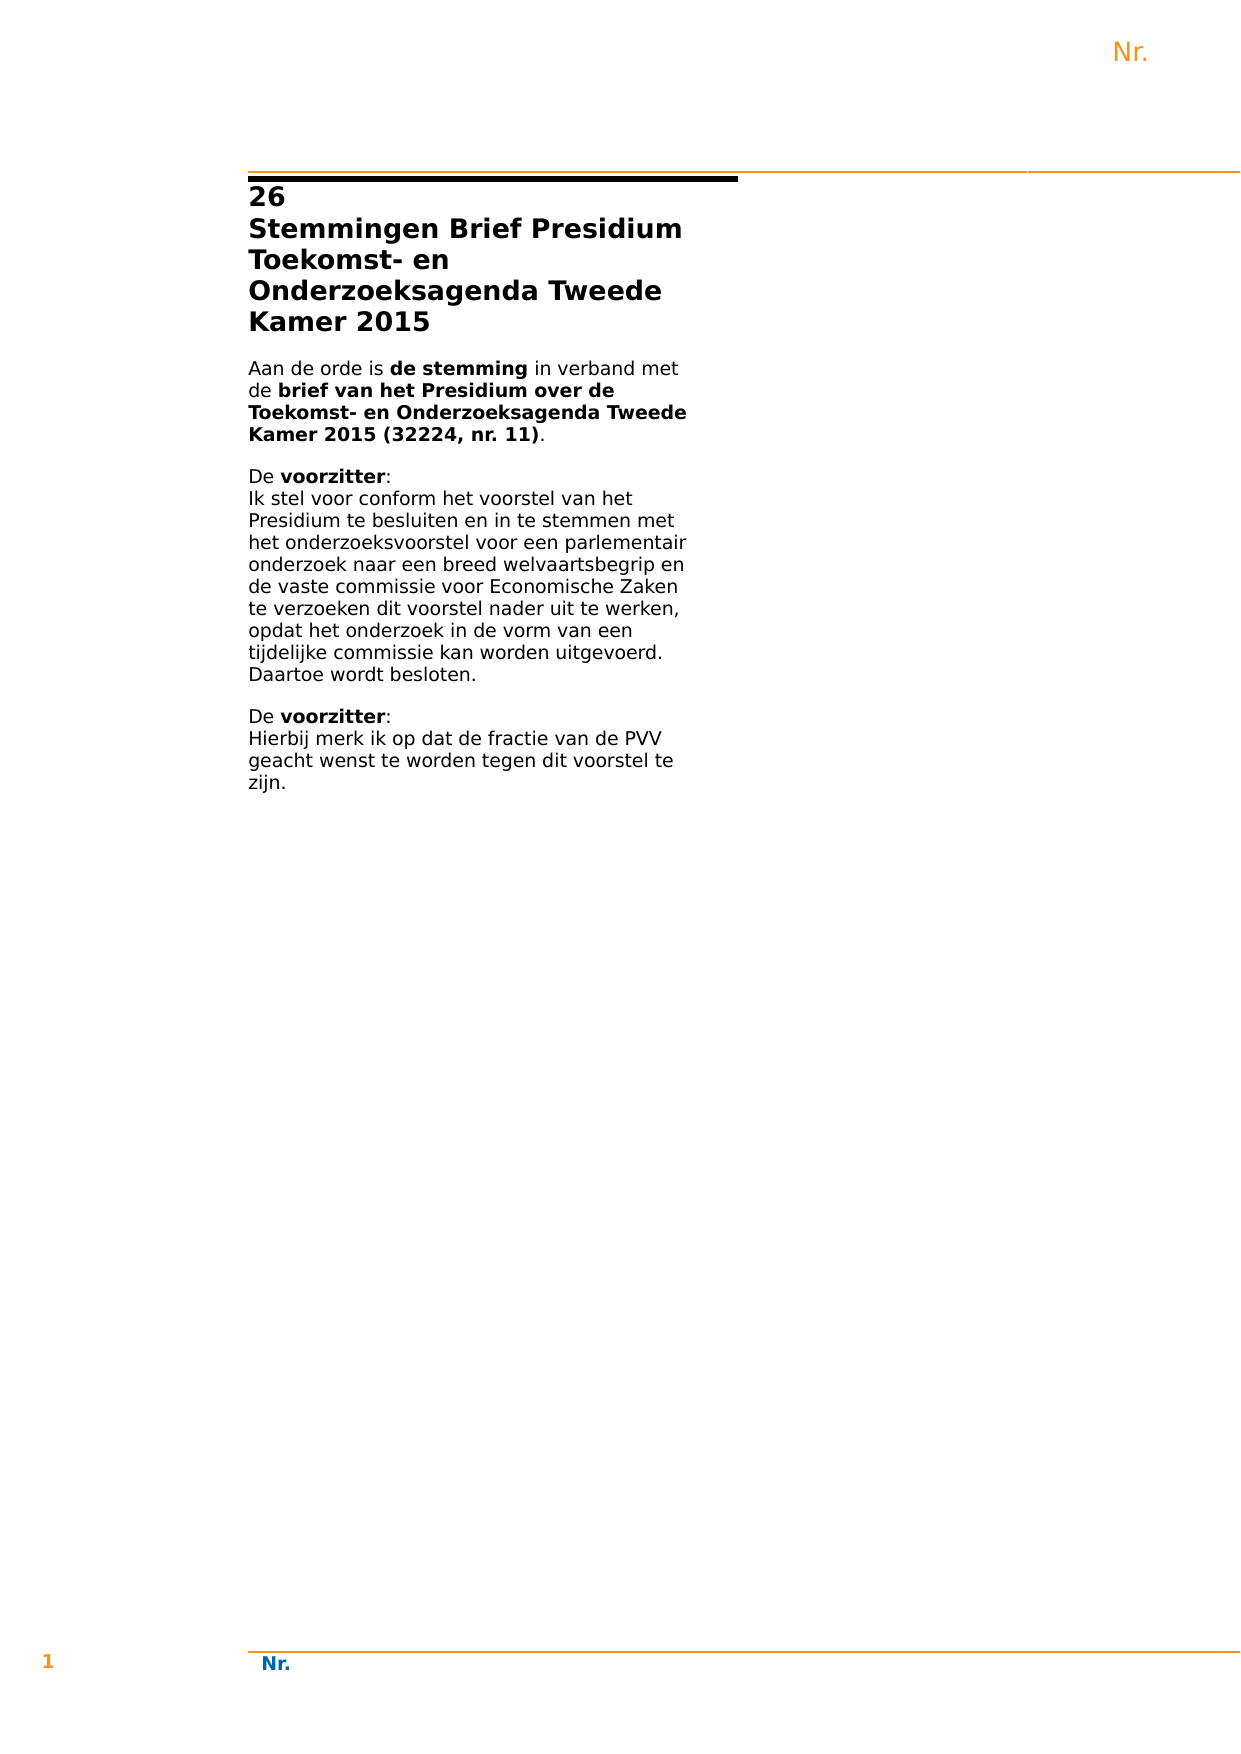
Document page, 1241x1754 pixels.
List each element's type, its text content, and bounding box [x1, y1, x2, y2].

text Daartoe wordt besloten. [248, 664, 691, 686]
text De voorzitter: [248, 706, 691, 728]
title 26 Stemmingen Brief Presidium Toekomst- en Onderzoeksagenda Tweede Kamer 2015 [248, 182, 691, 338]
text De voorzitter: [248, 466, 691, 488]
text Ik stel voor conform het voorstel van het Presidium te besluiten en in te stemmen met het onderzoeksvoorstel voor een parlementair onderzoek naar een breed welvaartsbegrip en de vaste commissie voor Economische Zaken te verzoeken dit voorstel nader uit te werken, opdat het onderzoek in de vorm van een tijdelijke commissie kan worden uitgevoerd. [248, 488, 691, 664]
text Hierbij merk ik op dat de fractie van de PVV geacht wenst te worden tegen dit voorstel te zijn. [248, 728, 691, 794]
text Aan de orde is de stemming in verband met de brief van het Presidium over de Toekomst- en Onderzoeksagenda Tweede Kamer 2015 (32224, nr. 11). [248, 358, 691, 446]
